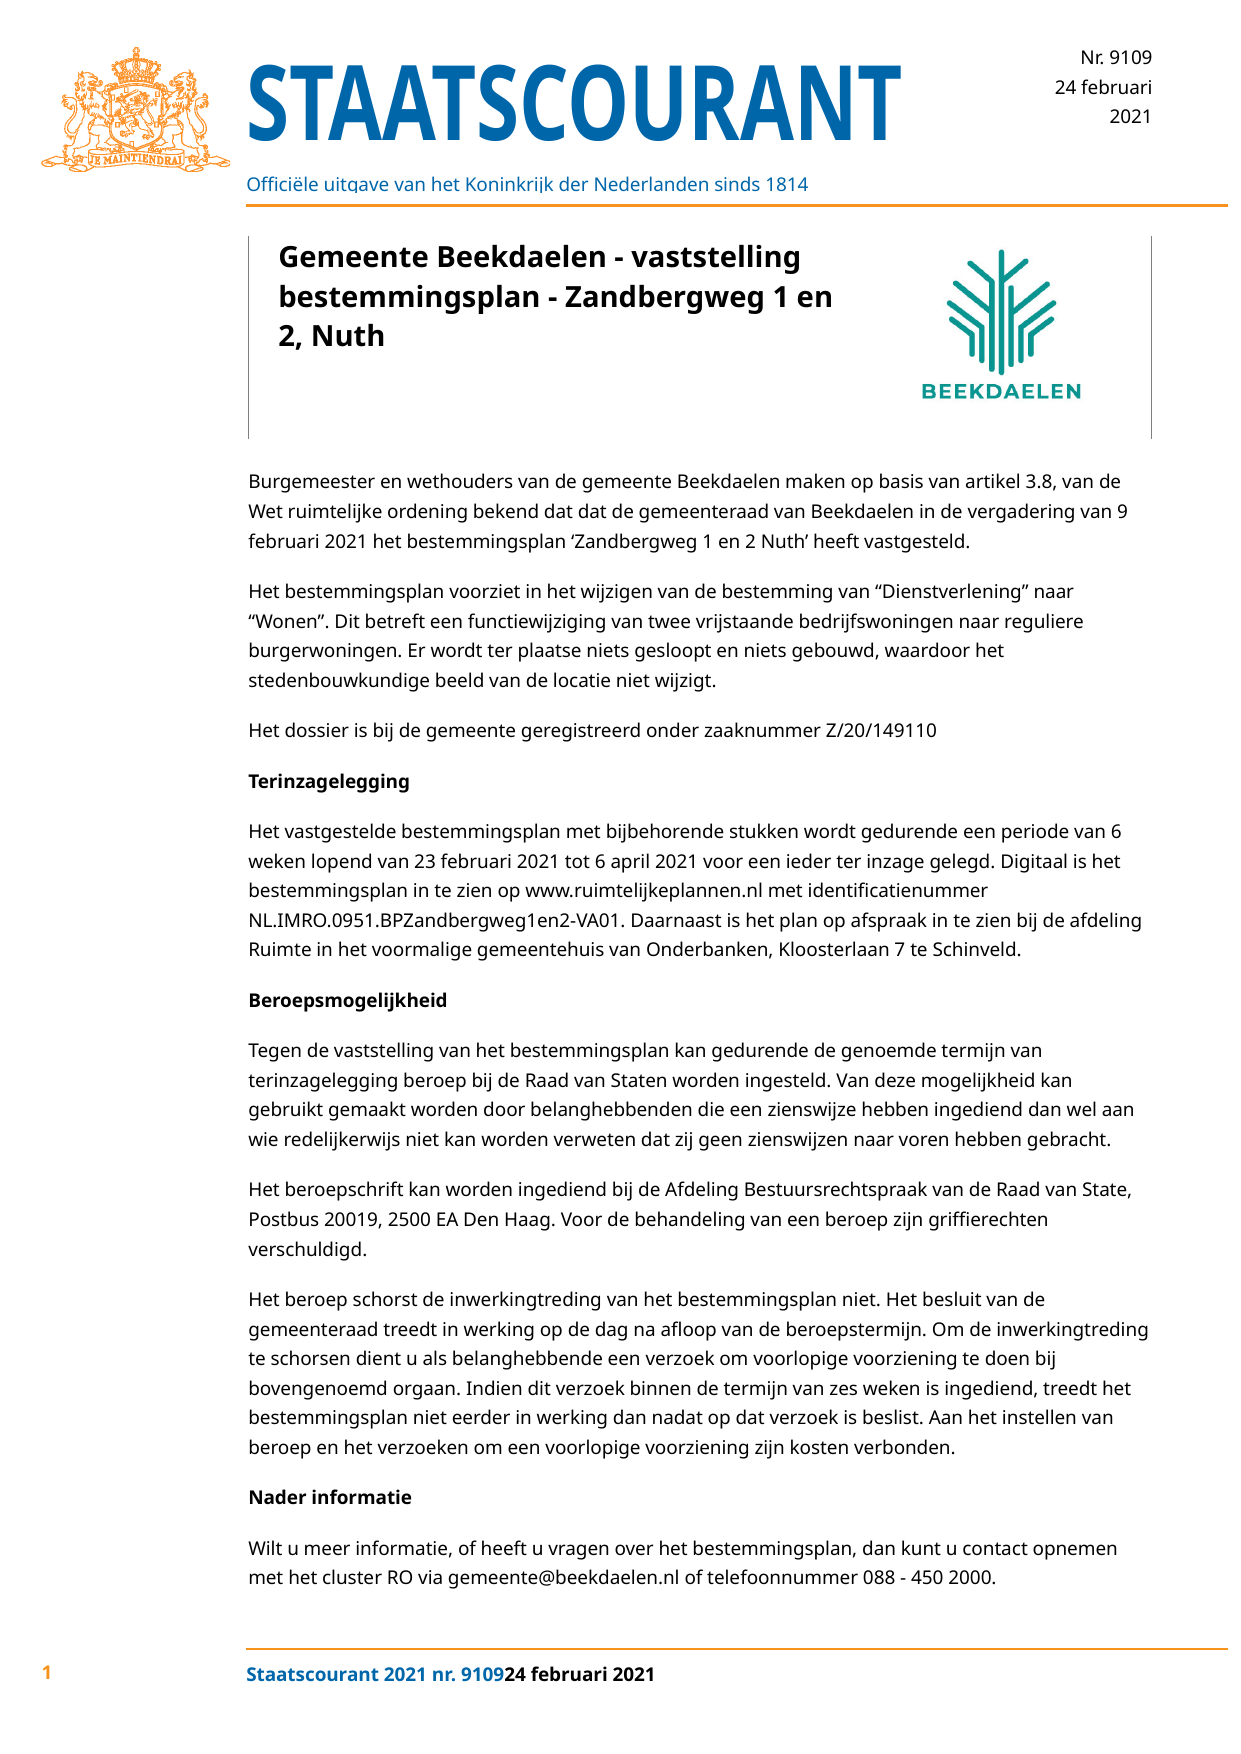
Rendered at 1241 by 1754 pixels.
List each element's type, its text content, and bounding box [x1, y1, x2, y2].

table_header [850, 236, 912, 413]
text Burgemeester en wethouders van de gemeente Beekdaelen maken op basis van artikel 3.8, van de Wet ruimtelijke ordening bekend dat dat de gemeenteraad van Beekdaelen in de vergadering van 9 februari 2021 het bestemmingsplan ‘Zandbergweg 1 en 2 Nuth’ heeft vastgesteld. [248, 469, 1152, 553]
picture [912, 236, 1090, 414]
text Het beroepschrift kan worden ingediend bij de Afdeling Bestuursrechtspraak van de Raad van State, Postbus 20019, 2500 EA Den Haag. Voor de behandeling van een beroep zijn griffierechten verschuldigd. [248, 1177, 1152, 1261]
text Terinzagelegging [248, 768, 1152, 793]
text Beroepsmogelijkheid [248, 987, 1152, 1013]
text Het bestemmingsplan voorziet in het wijzigen van de bestemming van “Dienstverlening” naar “Wonen”. Dit betreft een functiewijziging van twee vrijstaande bedrijfswoningen naar reguliere burgerwoningen. Er wordt ter plaatse niets gesloopt en niets gebouwd, waardoor het stedenbouwkundige beeld van de locatie niet wijzigt. [248, 578, 1152, 693]
text Tegen de vaststelling van het bestemmingsplan kan gedurende de genoemde termijn van terinzagelegging beroep bij de Raad van Staten worden ingesteld. Van deze mogelijkheid kan gebruikt gemaakt worden door belanghebbenden die een zienswijze hebben ingediend dan wel aan wie redelijkerwijs niet kan worden verweten dat zij geen zienswijzen naar voren hebben gebracht. [248, 1037, 1152, 1152]
table_header [1090, 236, 1151, 413]
text Het beroep schorst de inwerkingtreding van het bestemmingsplan niet. Het besluit van de gemeenteraad treedt in werking op de dag na afloop van de beroepstermijn. Om de inwerkingtreding te schorsen dient u als belanghebbende een verzoek om voorlopige voorziening te doen bij bovengenoemd orgaan. Indien dit verzoek binnen de termijn van zes weken is ingediend, treedt het bestemmingsplan niet eerder in werking dan nadat op dat verzoek is beslist. Aan het instellen van beroep en het verzoeken om een voorlopige voorziening zijn kosten verbonden. [248, 1286, 1152, 1460]
text Het dossier is bij de gemeente geregistreerd onder zaaknummer Z/20/149110 [248, 717, 1152, 743]
text Nader informatie [248, 1484, 1152, 1510]
text Het vastgestelde bestemmingsplan met bijbehorende stukken wordt gedurende een periode van 6 weken lopend van 23 februari 2021 tot 6 april 2021 voor een ieder ter inzage gelegd. Digitaal is het bestemmingsplan in te zien op www.ruimtelijkeplannen.nl met identificatienummer NL.IMRO.0951.BPZandbergweg1en2-VA01. Daarnaast is het plan op afspraak in te zien bij de afdeling Ruimte in het voormalige gemeentehuis van Onderbanken, Kloosterlaan 7 te Schinveld. [248, 818, 1152, 962]
text Wilt u meer informatie, of heeft u vragen over het bestemmingsplan, dan kunt u contact opnemen met het cluster RO via gemeente@beekdaelen.nl of telefoonnummer 088 - 450 2000. [248, 1535, 1152, 1590]
table_header Gemeente Beekdaelen - vaststelling bestemmingsplan - Zandbergweg 1 en 2, Nuth [249, 236, 850, 439]
picture [41, 47, 231, 172]
table_header [850, 414, 1151, 439]
